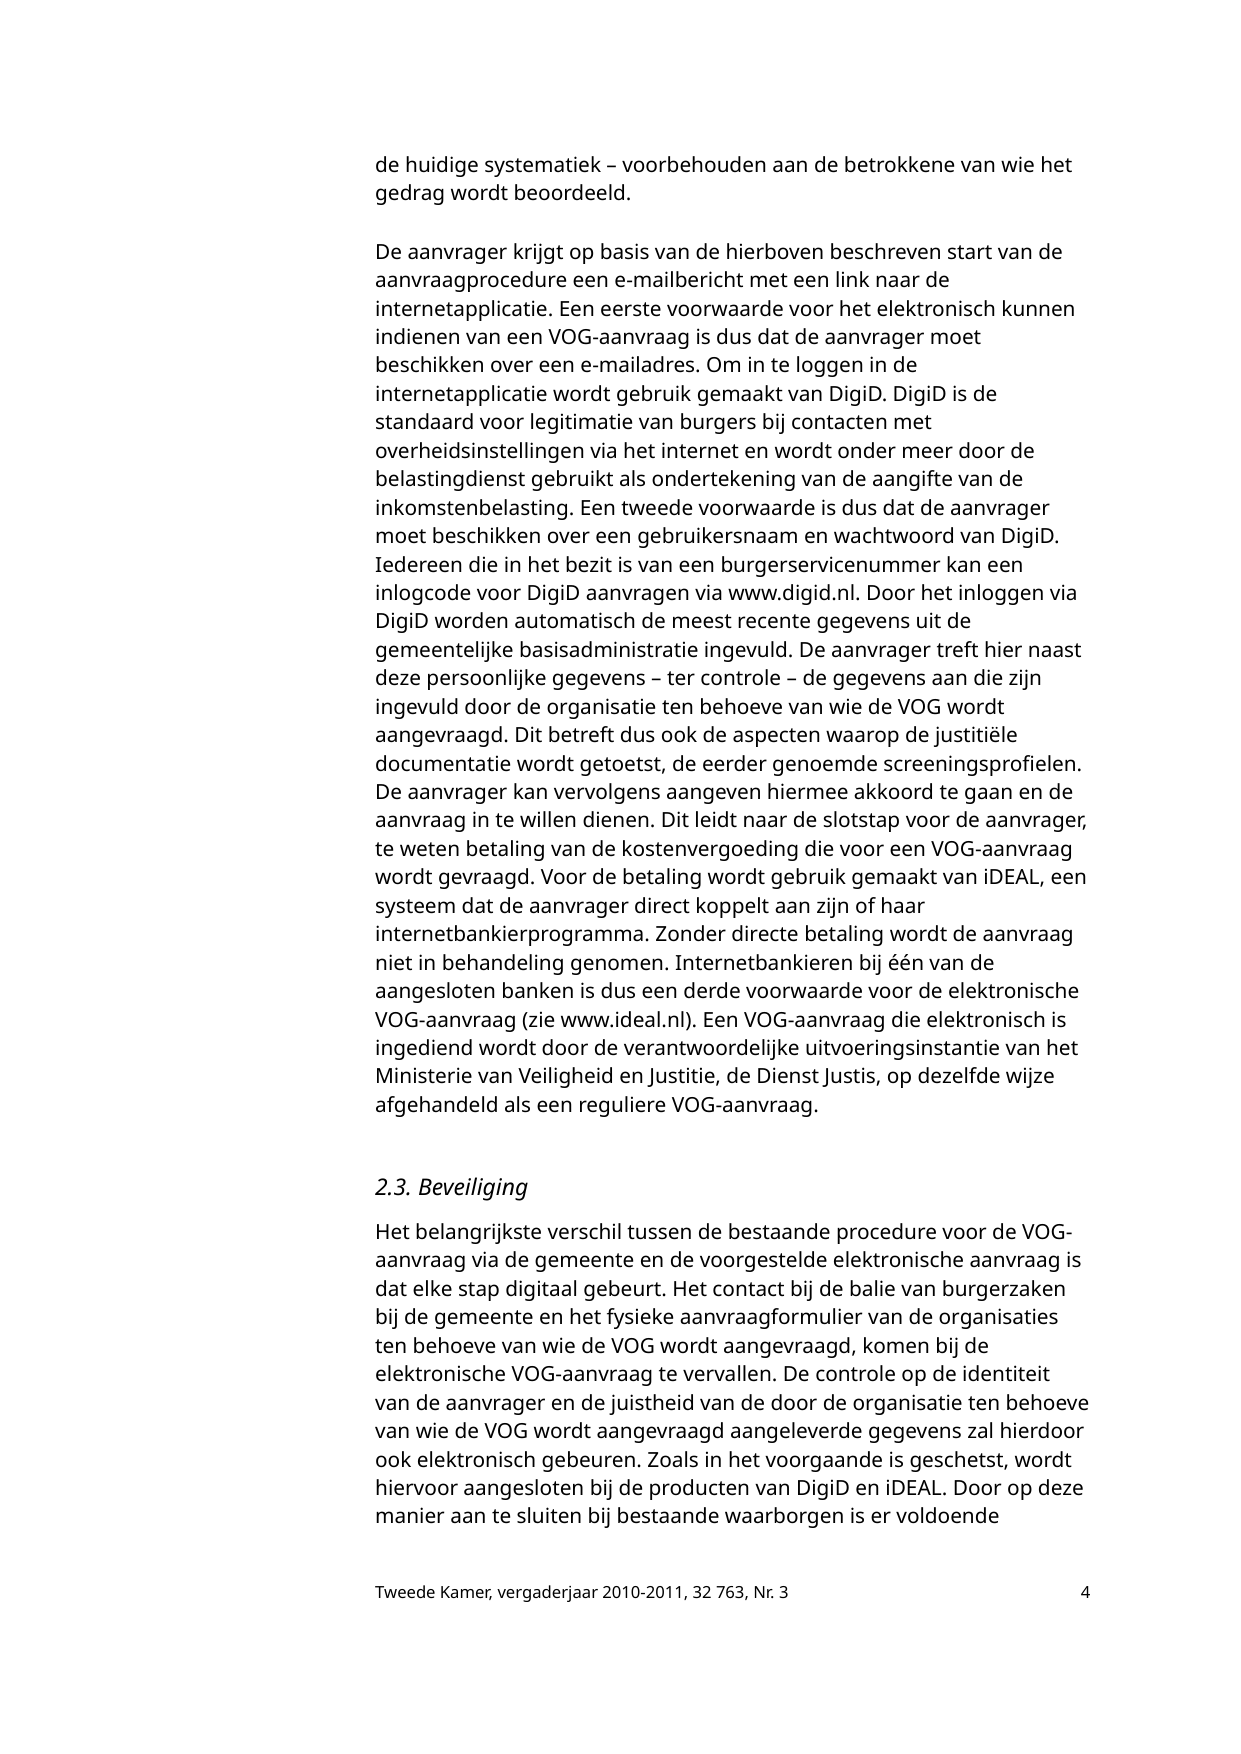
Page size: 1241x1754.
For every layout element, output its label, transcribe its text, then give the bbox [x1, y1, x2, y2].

text de huidige systematiek – voorbehouden aan de betrokkene van wie het gedrag wordt beoordeeld. [375, 150, 1090, 207]
subtitle 2.3. Beveiliging [375, 1171, 1090, 1202]
text De aanvrager krijgt op basis van de hierboven beschreven start van de aanvraagprocedure een e-mailbericht met een link naar de internetapplicatie. Een eerste voorwaarde voor het elektronisch kunnen indienen van een VOG-aanvraag is dus dat de aanvrager moet beschikken over een e-mailadres. Om in te loggen in de internetapplicatie wordt gebruik gemaakt van DigiD. DigiD is de standaard voor legitimatie van burgers bij contacten met overheidsinstellingen via het internet en wordt onder meer door de belastingdienst gebruikt als ondertekening van de aangifte van de inkomstenbelasting. Een tweede voorwaarde is dus dat de aanvrager moet beschikken over een gebruikersnaam en wachtwoord van DigiD. Iedereen die in het bezit is van een burgerservicenummer kan een inlogcode voor DigiD aanvragen via www.digid.nl. Door het inloggen via DigiD worden automatisch de meest recente gegevens uit de gemeentelijke basisadministratie ingevuld. De aanvrager treft hier naast deze persoonlijke gegevens – ter controle – de gegevens aan die zijn ingevuld door de organisatie ten behoeve van wie de VOG wordt aangevraagd. Dit betreft dus ook de aspecten waarop de justitiële documentatie wordt getoetst, de eerder genoemde screeningsprofielen. De aanvrager kan vervolgens aangeven hiermee akkoord te gaan en de aanvraag in te willen dienen. Dit leidt naar de slotstap voor de aanvrager, te weten betaling van de kostenvergoeding die voor een VOG-aanvraag wordt gevraagd. Voor de betaling wordt gebruik gemaakt van iDEAL, een systeem dat de aanvrager direct koppelt aan zijn of haar internetbankierprogramma. Zonder directe betaling wordt de aanvraag niet in behandeling genomen. Internetbankieren bij één van de aangesloten banken is dus een derde voorwaarde voor de elektronische VOG-aanvraag (zie www.ideal.nl). Een VOG-aanvraag die elektronisch is ingediend wordt door de verantwoordelijke uitvoeringsinstantie van het Ministerie van Veiligheid en Justitie, de Dienst Justis, op dezelfde wijze afgehandeld als een reguliere VOG-aanvraag. [375, 237, 1090, 1118]
text Het belangrijkste verschil tussen de bestaande procedure voor de VOG-aanvraag via de gemeente en de voorgestelde elektronische aanvraag is dat elke stap digitaal gebeurt. Het contact bij de balie van burgerzaken bij de gemeente en het fysieke aanvraagformulier van de organisaties ten behoeve van wie de VOG wordt aangevraagd, komen bij de elektronische VOG-aanvraag te vervallen. De controle op de identiteit van de aanvrager en de juistheid van de door de organisatie ten behoeve van wie de VOG wordt aangevraagd aangeleverde gegevens zal hierdoor ook elektronisch gebeuren. Zoals in het voorgaande is geschetst, wordt hiervoor aangesloten bij de producten van DigiD en iDEAL. Door op deze manier aan te sluiten bij bestaande waarborgen is er voldoende [375, 1217, 1090, 1530]
